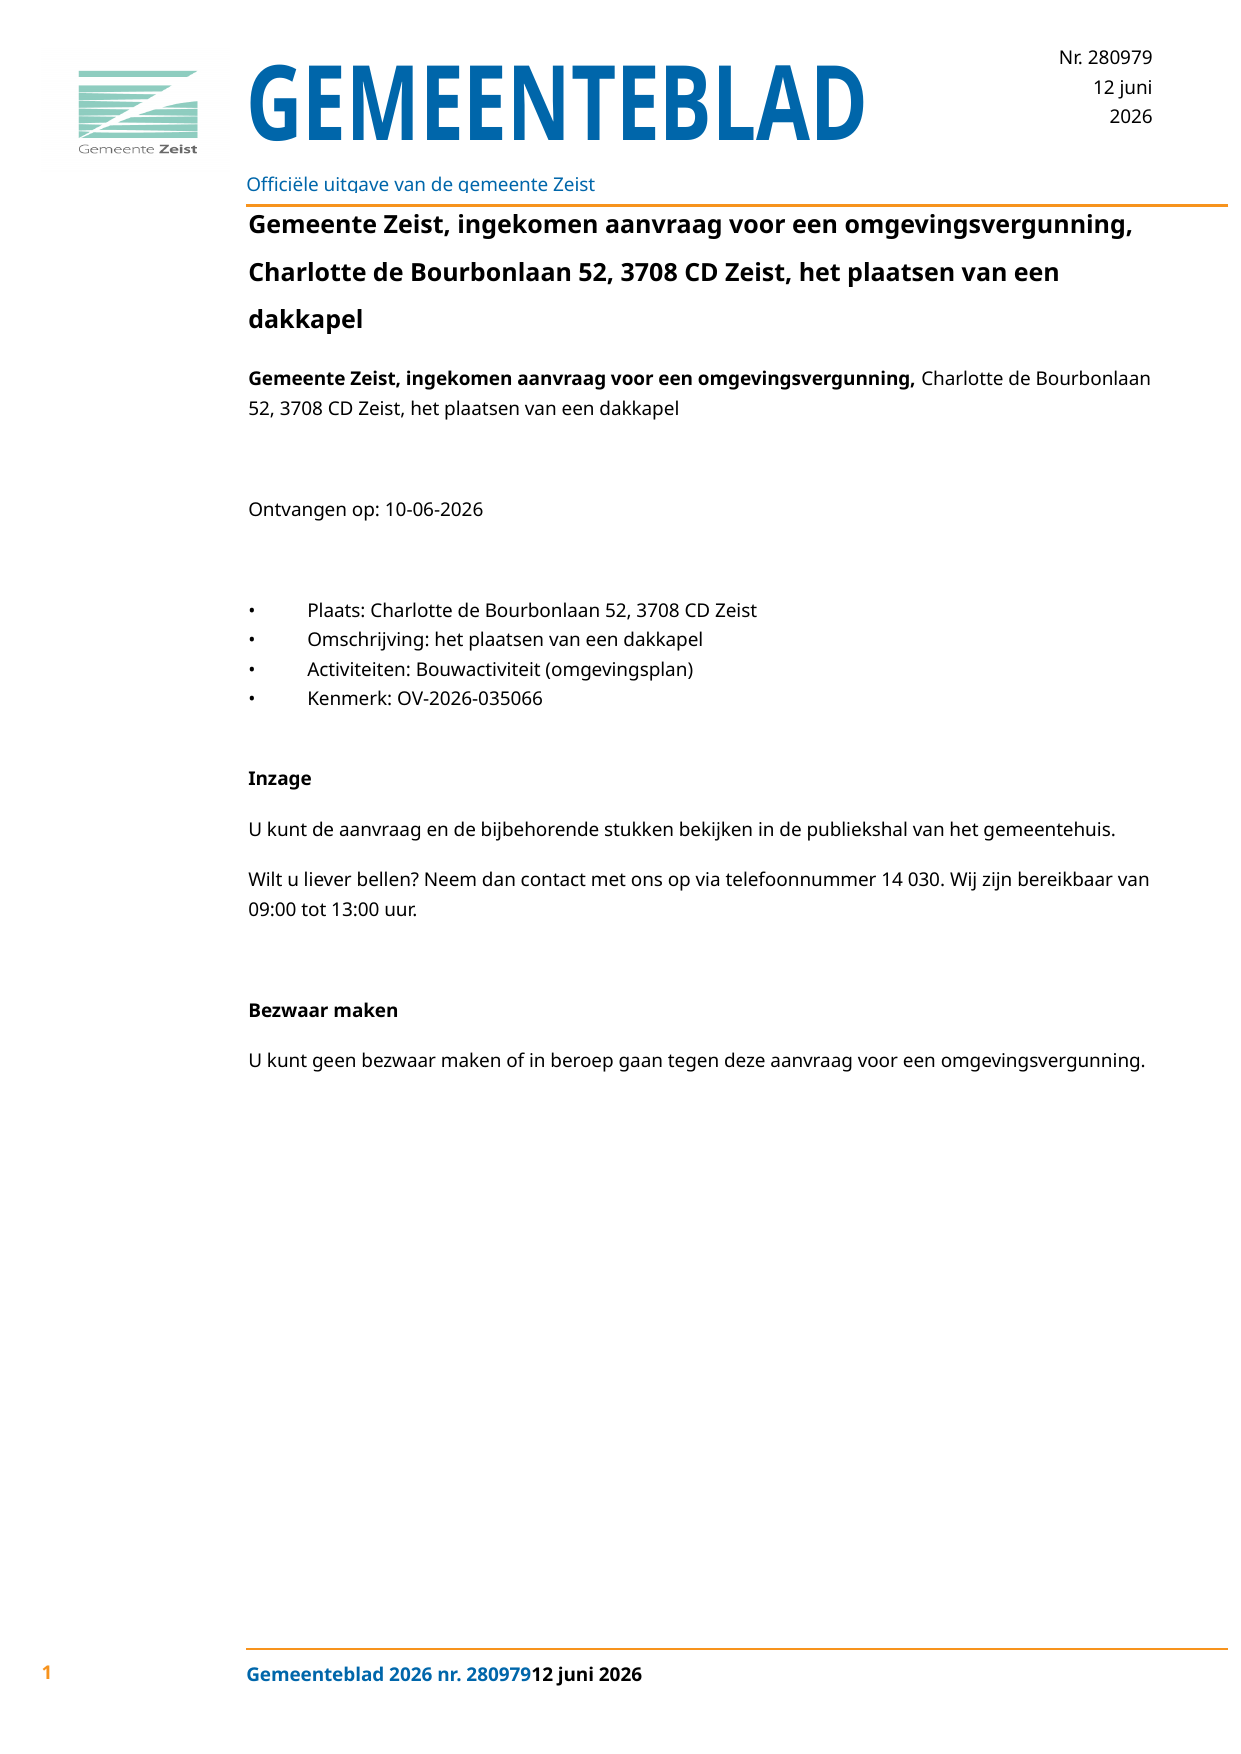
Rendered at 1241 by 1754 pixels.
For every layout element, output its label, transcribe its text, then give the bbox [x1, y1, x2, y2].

list Kenmerk: OV-2026-035066 [248, 686, 1152, 711]
picture [41, 47, 231, 172]
text Bezwaar maken [248, 997, 1152, 1022]
text U kunt de aanvraag en de bijbehorende stukken bekijken in de publiekshal van het gemeentehuis. [248, 816, 1152, 842]
text Gemeente Zeist, ingekomen aanvraag voor een omgevingsvergunning, Charlotte de Bourbonlaan 52, 3708 CD Zeist, het plaatsen van een dakkapel [248, 207, 1152, 336]
text U kunt geen bezwaar maken of in beroep gaan tegen deze aanvraag voor een omgevingsvergunning. [248, 1047, 1152, 1073]
text Ontvangen op: 10-06-2026 [248, 496, 1152, 522]
text Inzage [248, 766, 1152, 791]
list Plaats: Charlotte de Bourbonlaan 52, 3708 CD Zeist [248, 597, 1152, 622]
text Gemeente Zeist, ingekomen aanvraag voor een omgevingsvergunning, Charlotte de Bourbonlaan 52, 3708 CD Zeist, het plaatsen van een dakkapel [248, 366, 1152, 421]
list Omschrijving: het plaatsen van een dakkapel [248, 626, 1152, 652]
text Wilt u liever bellen? Neem dan contact met ons op via telefoonnummer 14 030. Wij zijn bereikbaar van 09:00 tot 13:00 uur. [248, 866, 1152, 922]
list Activiteiten: Bouwactiviteit (omgevingsplan) [248, 656, 1152, 682]
